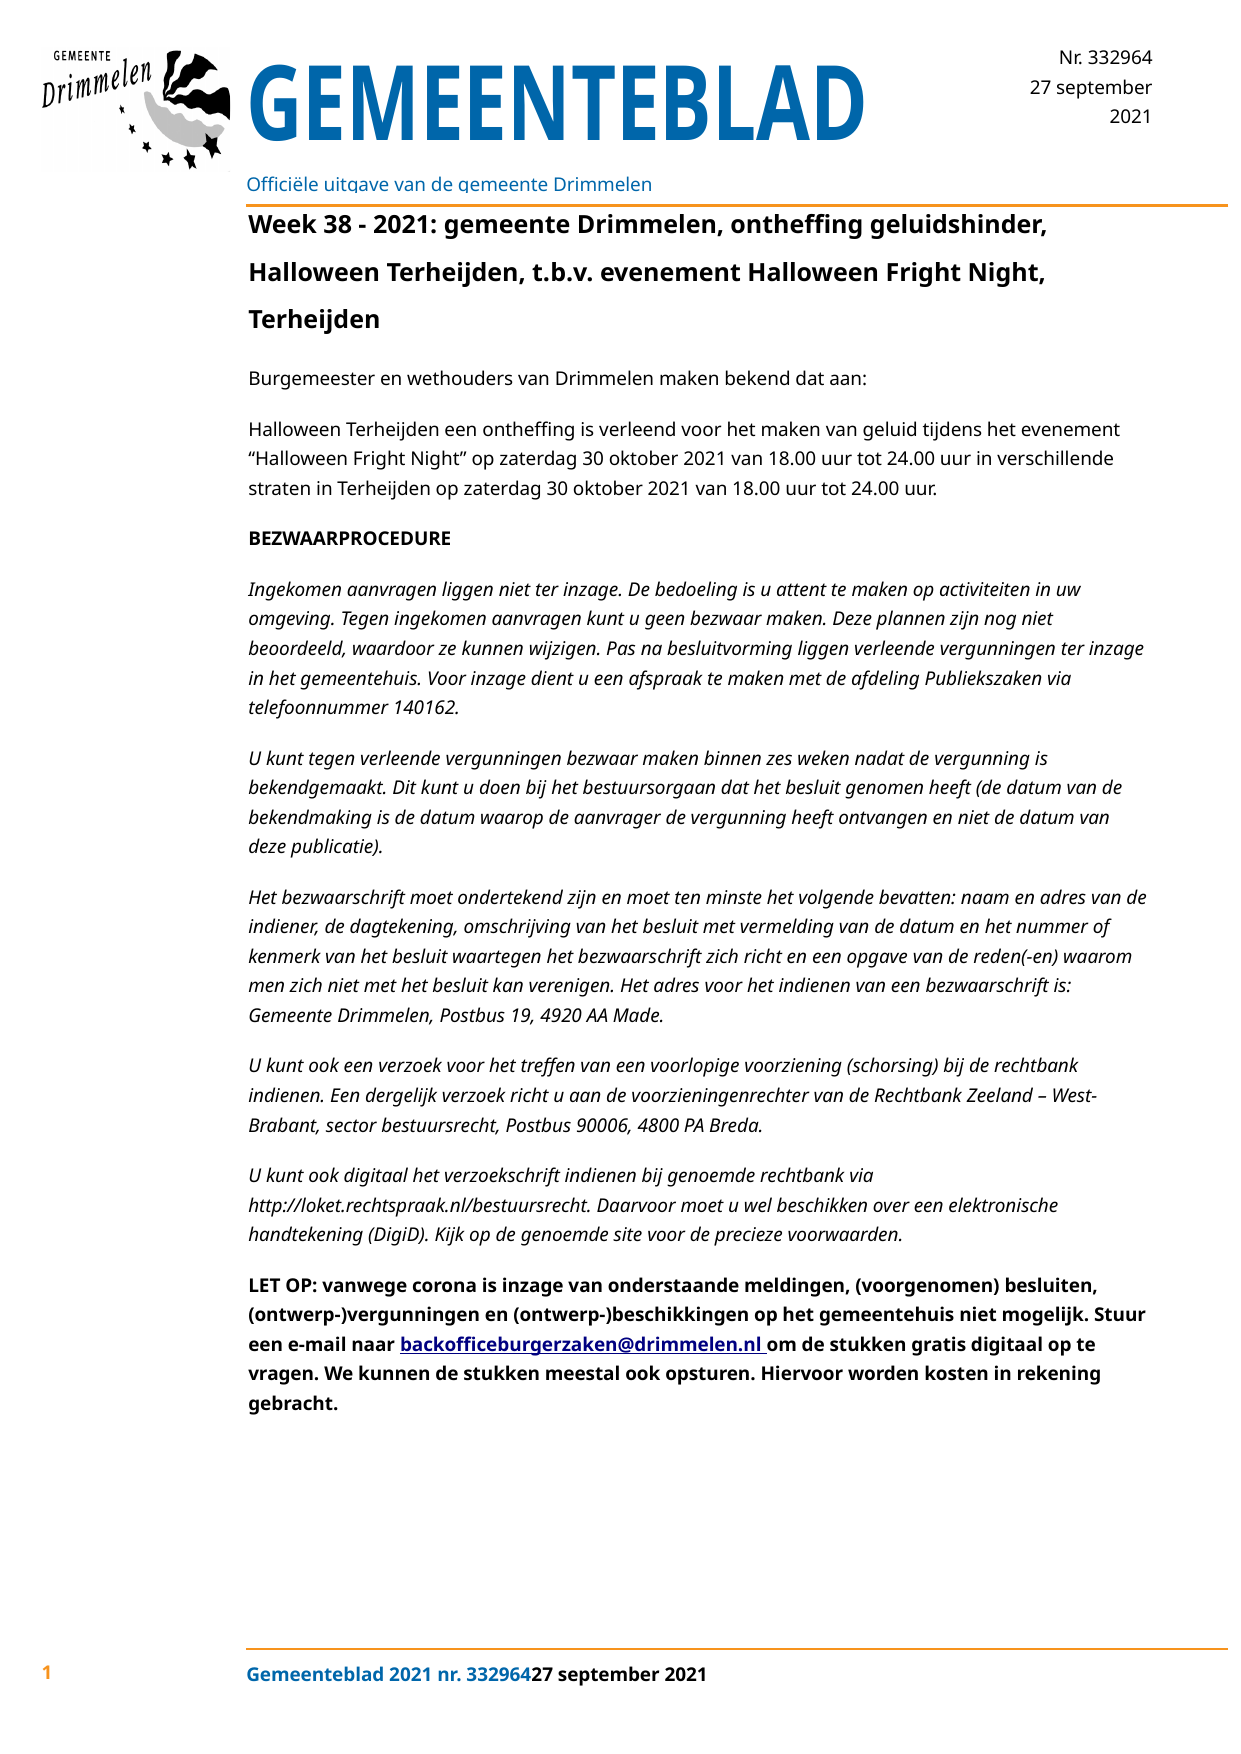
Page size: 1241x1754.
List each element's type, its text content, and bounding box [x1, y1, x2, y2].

text LET OP: vanwege corona is inzage van onderstaande meldingen, (voorgenomen) besluiten, (ontwerp-)vergunningen en (ontwerp-)beschikkingen op het gemeentehuis niet mogelijk. Stuur een e-mail naar backofficeburgerzaken@drimmelen.nl om de stukken gratis digitaal op te vragen. We kunnen de stukken meestal ook opsturen. Hiervoor worden kosten in rekening gebracht. [248, 1272, 1152, 1416]
picture [41, 47, 231, 172]
text Ingekomen aanvragen liggen niet ter inzage. De bedoeling is u attent te maken op activiteiten in uw omgeving. Tegen ingekomen aanvragen kunt u geen bezwaar maken. Deze plannen zijn nog niet beoordeeld, waardoor ze kunnen wijzigen. Pas na besluitvorming liggen verleende vergunningen ter inzage in het gemeentehuis. Voor inzage dient u een afspraak te maken met de afdeling Publiekszaken via telefoonnummer 140162. [248, 576, 1152, 720]
text Halloween Terheijden een ontheffing is verleend voor het maken van geluid tijdens het evenement “Halloween Fright Night” op zaterdag 30 oktober 2021 van 18.00 uur tot 24.00 uur in verschillende straten in Terheijden op zaterdag 30 oktober 2021 van 18.00 uur tot 24.00 uur. [248, 416, 1152, 501]
text Burgemeester en wethouders van Drimmelen maken bekend dat aan: [248, 366, 1152, 391]
text Het bezwaarschrift moet ondertekend zijn en moet ten minste het volgende bevatten: naam en adres van de indiener, de dagtekening, omschrijving van het besluit met vermelding van de datum en het nummer of kenmerk van het besluit waartegen het bezwaarschrift zich richt en een opgave van de reden(-en) waarom men zich niet met het besluit kan verenigen. Het adres voor het indienen van een bezwaarschrift is: Gemeente Drimmelen, Postbus 19, 4920 AA Made. [248, 884, 1152, 1028]
text U kunt tegen verleende vergunningen bezwaar maken binnen zes weken nadat de vergunning is bekendgemaakt. Dit kunt u doen bij het bestuursorgaan dat het besluit genomen heeft (de datum van de bekendmaking is de datum waarop de aanvrager de vergunning heeft ontvangen en niet de datum van deze publicatie). [248, 745, 1152, 859]
text U kunt ook een verzoek voor het treffen van een voorlopige voorziening (schorsing) bij de rechtbank indienen. Een dergelijk verzoek richt u aan de voorzieningenrechter van de Rechtbank Zeeland – West-Brabant, sector bestuursrecht, Postbus 90006, 4800 PA Breda. [248, 1053, 1152, 1137]
text U kunt ook digitaal het verzoekschrift indienen bij genoemde rechtbank via http://loket.rechtspraak.nl/bestuursrecht. Daarvoor moet u wel beschikken over een elektronische handtekening (DigiD). Kijk op de genoemde site voor de precieze voorwaarden. [248, 1162, 1152, 1247]
text Week 38 - 2021: gemeente Drimmelen, ontheffing geluidshinder, Halloween Terheijden, t.b.v. evenement Halloween Fright Night, Terheijden [248, 207, 1152, 336]
text BEZWAARPROCEDURE [248, 526, 1152, 551]
